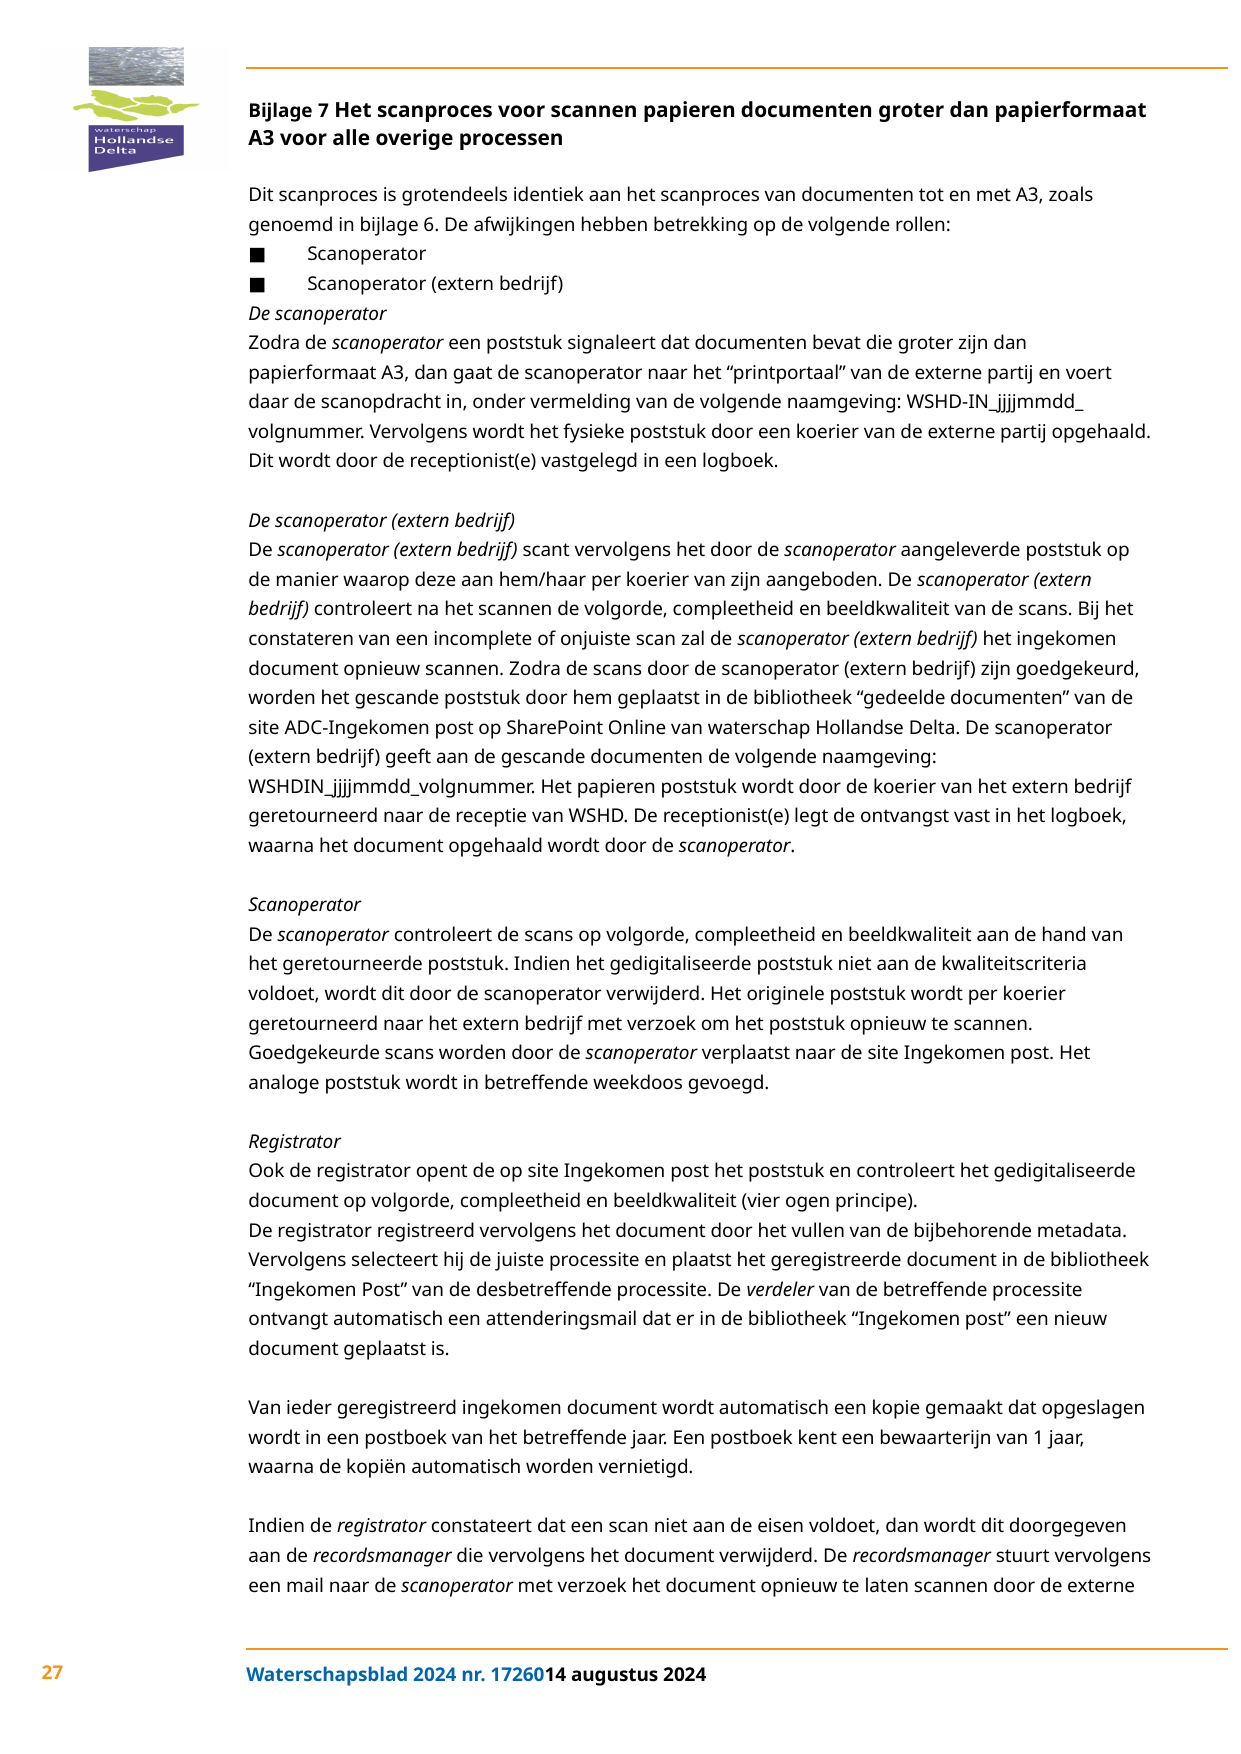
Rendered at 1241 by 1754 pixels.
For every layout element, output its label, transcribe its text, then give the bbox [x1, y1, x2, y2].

text Bijlage 7 Het scanproces voor scannen papieren documenten groter dan papierformaat A3 voor alle overige processen [248, 95, 1152, 152]
text Indien de registrator constateert dat een scan niet aan de eisen voldoet, dan wordt dit doorgegeven aan de recordsmanager die vervolgens het document verwijderd. De recordsmanager stuurt vervolgens een mail naar de scanoperator met verzoek het document opnieuw te laten scannen door de externe [248, 1513, 1152, 1597]
text Ook de registrator opent de op site Ingekomen post het poststuk en controleert het gedigitaliseerde document op volgorde, compleetheid en beeldkwaliteit (vier ogen principe). [248, 1158, 1152, 1213]
text De registrator registreerd vervolgens het document door het vullen van de bijbehorende metadata. Vervolgens selecteert hij de juiste processite en plaatst het geregistreerde document in de bibliotheek “Ingekomen Post” van de desbetreffende processite. De verdeler van de betreffende processite ontvangt automatisch een attenderingsmail dat er in de bibliotheek “Ingekomen post” een nieuw document geplaatst is. [248, 1217, 1152, 1361]
list Scanoperator [248, 241, 1152, 266]
text De scanoperator (extern bedrijf) [248, 507, 1152, 532]
text Dit scanproces is grotendeels identiek aan het scanproces van documenten tot en met A3, zoals genoemd in bijlage 6. De afwijkingen hebben betrekking op de volgende rollen: [248, 181, 1152, 237]
text Registrator [248, 1128, 1152, 1154]
text De scanoperator [248, 300, 1152, 325]
picture [41, 47, 231, 172]
text Scanoperator [248, 891, 1152, 917]
text De scanoperator (extern bedrijf) scant vervolgens het door de scanoperator aangeleverde poststuk op de manier waarop deze aan hem/haar per koerier van zijn aangeboden. De scanoperator (extern bedrijf) controleert na het scannen de volgorde, compleetheid en beeldkwaliteit van de scans. Bij het constateren van een incomplete of onjuiste scan zal de scanoperator (extern bedrijf) het ingekomen document opnieuw scannen. Zodra de scans door de scanoperator (extern bedrijf) zijn goedgekeurd, worden het gescande poststuk door hem geplaatst in de bibliotheek “gedeelde documenten” van de site ADC-Ingekomen post op SharePoint Online van waterschap Hollandse Delta. De scanoperator (extern bedrijf) geeft aan de gescande documenten de volgende naamgeving: WSHDIN_jjjjmmdd_volgnummer. Het papieren poststuk wordt door de koerier van het extern bedrijf geretourneerd naar de receptie van WSHD. De receptionist(e) legt de ontvangst vast in het logboek, waarna het document opgehaald wordt door de scanoperator. [248, 536, 1152, 858]
text De scanoperator controleert de scans op volgorde, compleetheid en beeldkwaliteit aan de hand van het geretourneerde poststuk. Indien het gedigitaliseerde poststuk niet aan de kwaliteitscriteria voldoet, wordt dit door de scanoperator verwijderd. Het originele poststuk wordt per koerier geretourneerd naar het extern bedrijf met verzoek om het poststuk opnieuw te scannen. Goedgekeurde scans worden door de scanoperator verplaatst naar de site Ingekomen post. Het analoge poststuk wordt in betreffende weekdoos gevoegd. [248, 921, 1152, 1094]
text Zodra de scanoperator een poststuk signaleert dat documenten bevat die groter zijn dan papierformaat A3, dan gaat de scanoperator naar het “printportaal” van de externe partij en voert daar de scanopdracht in, onder vermelding van de volgende naamgeving: WSHD-IN_jjjjmmdd_ volgnummer. Vervolgens wordt het fysieke poststuk door een koerier van de externe partij opgehaald. Dit wordt door de receptionist(e) vastgelegd in een logboek. [248, 329, 1152, 473]
list Scanoperator (extern bedrijf) [248, 270, 1152, 296]
text Van ieder geregistreerd ingekomen document wordt automatisch een kopie gemaakt dat opgeslagen wordt in een postboek van het betreffende jaar. Een postboek kent een bewaarterijn van 1 jaar, waarna de kopiën automatisch worden vernietigd. [248, 1394, 1152, 1479]
